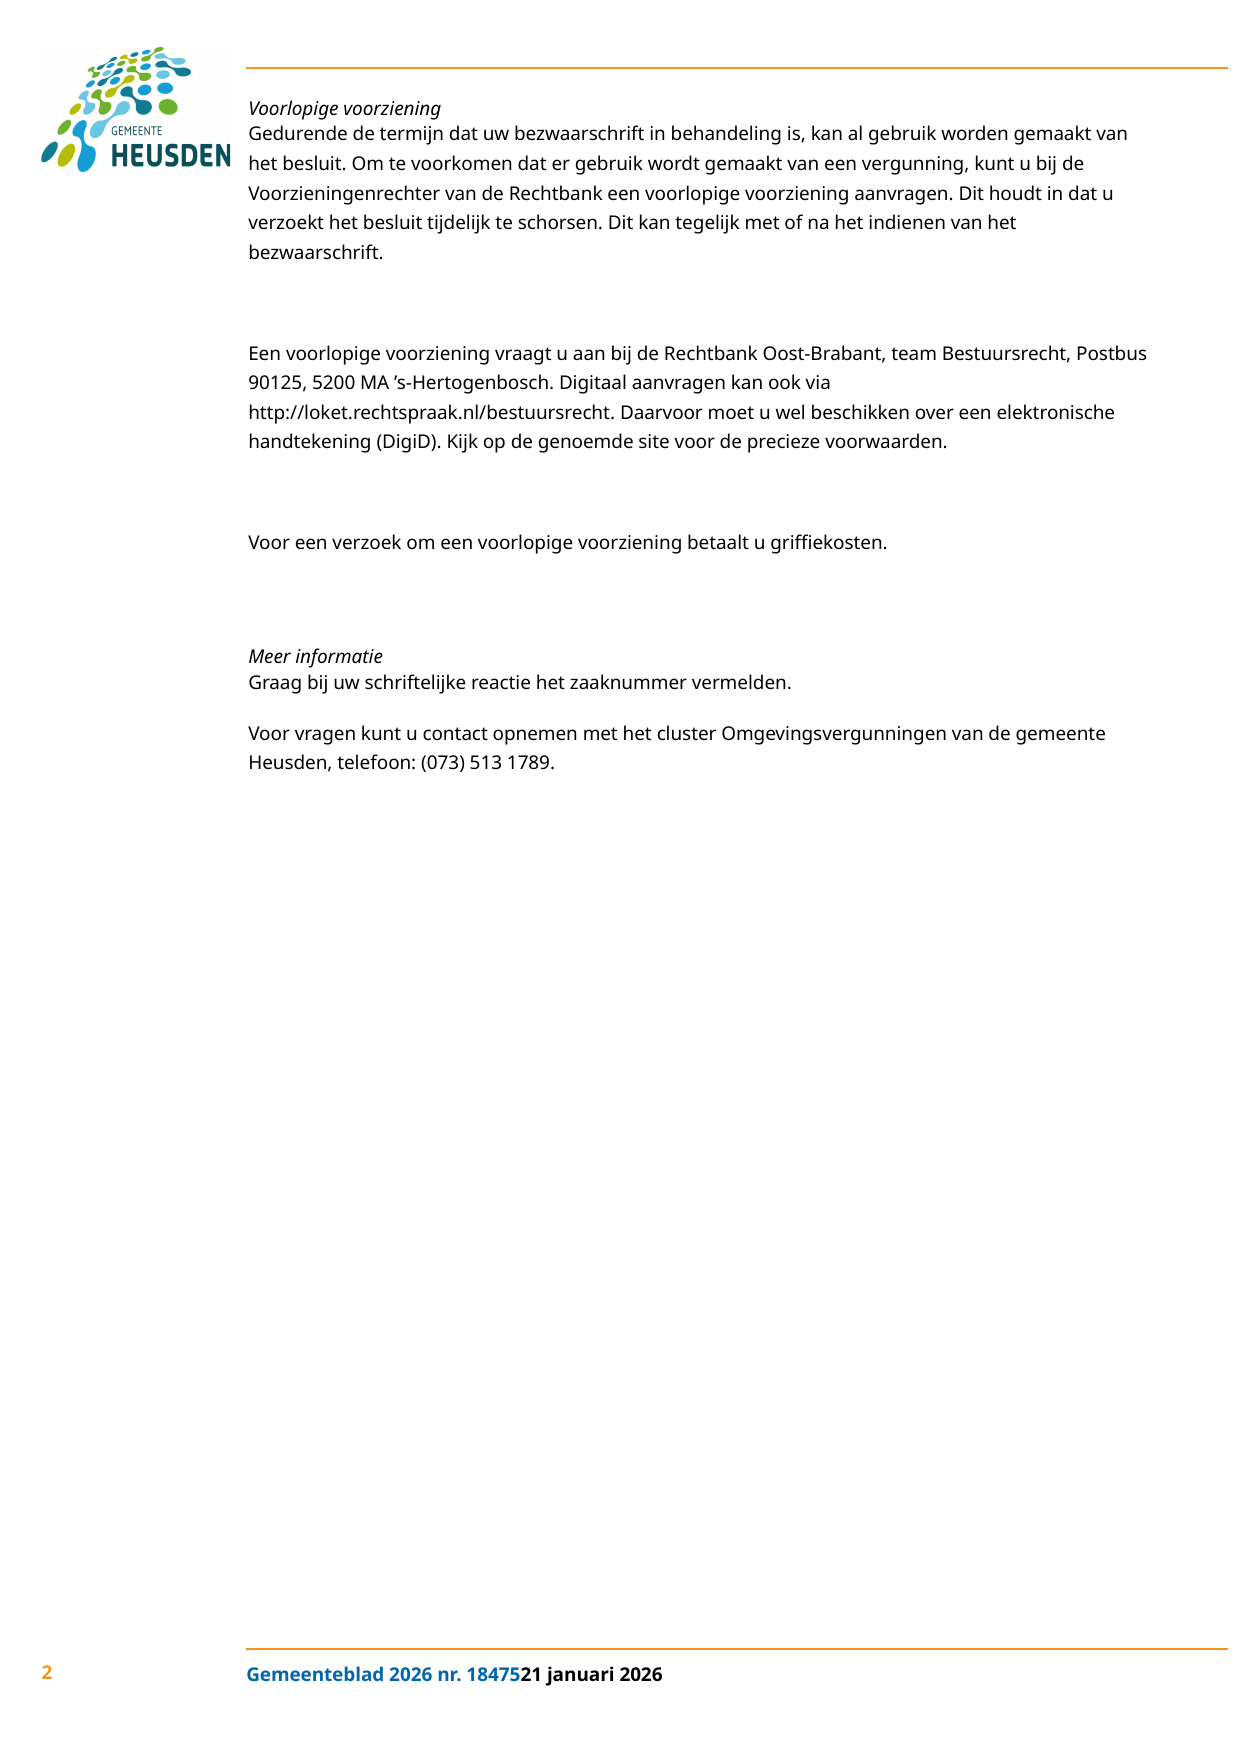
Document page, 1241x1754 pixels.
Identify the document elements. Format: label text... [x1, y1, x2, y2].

text Voor vragen kunt u contact opnemen met het cluster Omgevingsvergunningen van de gemeente Heusden, telefoon: (073) 513 1789. [248, 720, 1152, 775]
text Voor een verzoek om een voorlopige voorziening betaalt u griffiekosten. [248, 529, 1152, 555]
text Voorlopige voorziening [248, 95, 1152, 121]
text Graag bij uw schriftelijke reactie het zaaknummer vermelden. [248, 669, 1152, 695]
text Een voorlopige voorziening vraagt u aan bij de Rechtbank Oost-Brabant, team Bestuursrecht, Postbus 90125, 5200 MA ’s-Hertogenbosch. Digitaal aanvragen kan ook via http://loket.rechtspraak.nl/bestuursrecht. Daarvoor moet u wel beschikken over een elektronische handtekening (DigiD). Kijk op de genoemde site voor de precieze voorwaarden. [248, 340, 1152, 454]
picture [41, 47, 231, 172]
text Meer informatie [248, 644, 1152, 669]
text Gedurende de termijn dat uw bezwaarschrift in behandeling is, kan al gebruik worden gemaakt van het besluit. Om te voorkomen dat er gebruik wordt gemaakt van een vergunning, kunt u bij de Voorzieningenrechter van de Rechtbank een voorlopige voorziening aanvragen. Dit houdt in dat u verzoekt het besluit tijdelijk te schorsen. Dit kan tegelijk met of na het indienen van het bezwaarschrift. [248, 121, 1152, 264]
